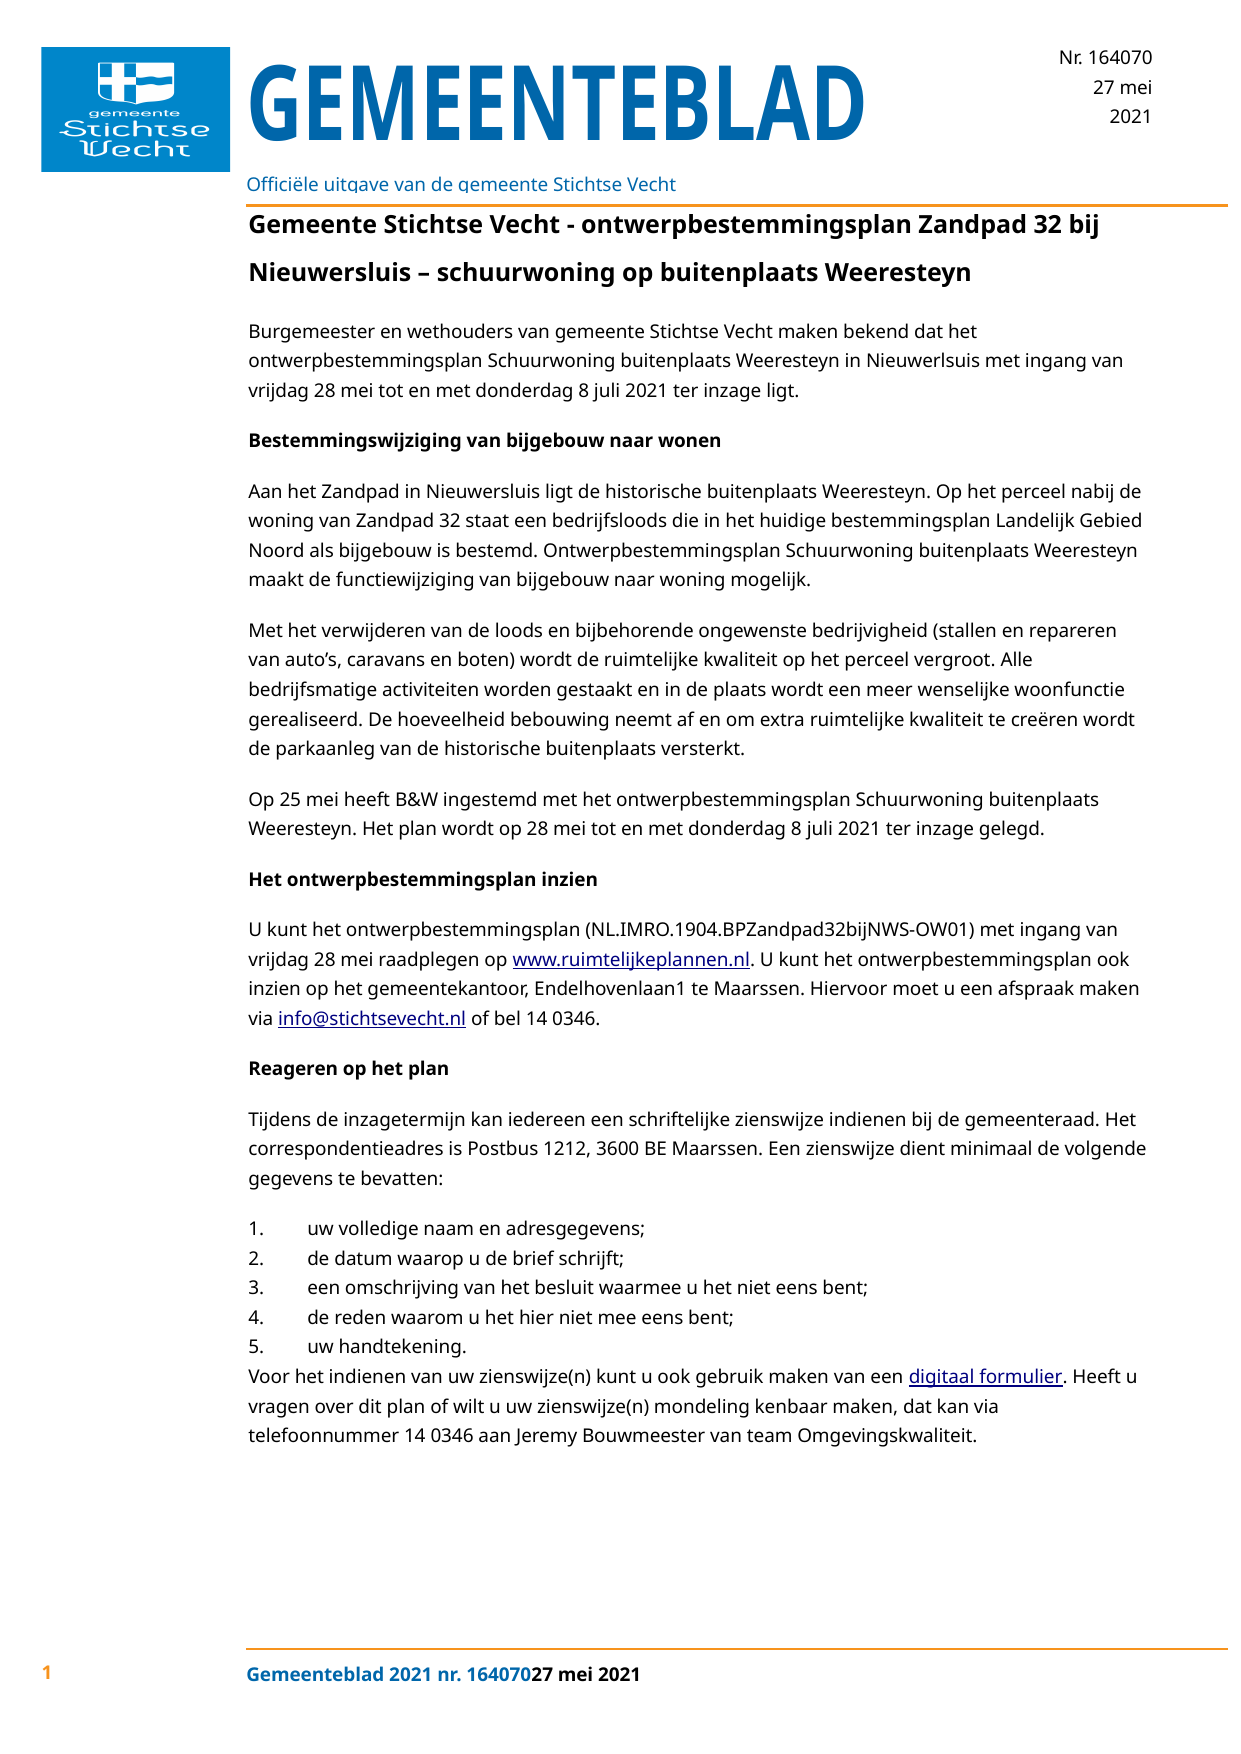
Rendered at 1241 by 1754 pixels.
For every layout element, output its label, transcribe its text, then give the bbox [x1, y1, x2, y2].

text Gemeente Stichtse Vecht - ontwerpbestemmingsplan Zandpad 32 bij Nieuwersluis – schuurwoning op buitenplaats Weeresteyn [248, 207, 1152, 288]
picture [99, 63, 135, 101]
text U kunt het ontwerpbestemmingsplan (NL.IMRO.1904.BPZandpad32bijNWS-OW01) met ingang van vrijdag 28 mei raadplegen op www.ruimtelijkeplannen.nl. U kunt het ontwerpbestemmingsplan ook inzien op het gemeentekantoor, Endelhovenlaan1 te Maarssen. Hiervoor moet u een afspraak maken via info@stichtsevecht.nl of bel 14 0346. [248, 916, 1152, 1031]
list de reden waarom u het hier niet mee eens bent; [248, 1304, 1152, 1330]
text Bestemmingswijziging van bijgebouw naar wonen [248, 427, 1152, 453]
list uw handtekening. [248, 1334, 1152, 1359]
text Voor het indienen van uw zienswijze(n) kunt u ook gebruik maken van een digitaal formulier. Heeft u vragen over dit plan of wilt u uw zienswijze(n) mondeling kenbaar maken, dat kan via telefoonnummer 14 0346 aan Jeremy Bouwmeester van team Omgevingskwaliteit. [248, 1363, 1152, 1448]
list de datum waarop u de brief schrijft; [248, 1245, 1152, 1271]
text Burgemeester en wethouders van gemeente Stichtse Vecht maken bekend dat het ontwerpbestemmingsplan Schuurwoning buitenplaats Weeresteyn in Nieuwerlsuis met ingang van vrijdag 28 mei tot en met donderdag 8 juli 2021 ter inzage ligt. [248, 318, 1152, 403]
list een omschrijving van het besluit waarmee u het niet eens bent; [248, 1274, 1152, 1300]
text Tijdens de inzagetermijn kan iedereen een schriftelijke zienswijze indienen bij de gemeenteraad. Het correspondentieadres is Postbus 1212, 3600 BE Maarssen. Een zienswijze dient minimaal de volgende gegevens te bevatten: [248, 1106, 1152, 1191]
text Het ontwerpbestemmingsplan inzien [248, 866, 1152, 892]
text Aan het Zandpad in Nieuwersluis ligt de historische buitenplaats Weeresteyn. Op het perceel nabij de woning van Zandpad 32 staat een bedrijfsloods die in het huidige bestemmingsplan Landelijk Gebied Noord als bijgebouw is bestemd. Ontwerpbestemmingsplan Schuurwoning buitenplaats Weeresteyn maakt de functiewijziging van bijgebouw naar woning mogelijk. [248, 478, 1152, 592]
picture [137, 63, 174, 103]
list uw volledige naam en adresgegevens; [248, 1215, 1152, 1241]
text Op 25 mei heeft B&W ingestemd met het ontwerpbestemmingsplan Schuurwoning buitenplaats Weeresteyn. Het plan wordt op 28 mei tot en met donderdag 8 juli 2021 ter inzage gelegd. [248, 786, 1152, 841]
text Met het verwijderen van de loods en bijbehorende ongewenste bedrijvigheid (stallen en repareren van auto’s, caravans en boten) wordt de ruimtelijke kwaliteit op het perceel vergroot. Alle bedrijfsmatige activiteiten worden gestaakt en in de plaats wordt een meer wenselijke woonfunctie gerealiseerd. De hoeveelheid bebouwing neemt af en om extra ruimtelijke kwaliteit te creëren wordt de parkaanleg van de historische buitenplaats versterkt. [248, 617, 1152, 761]
text Reageren op het plan [248, 1055, 1152, 1081]
